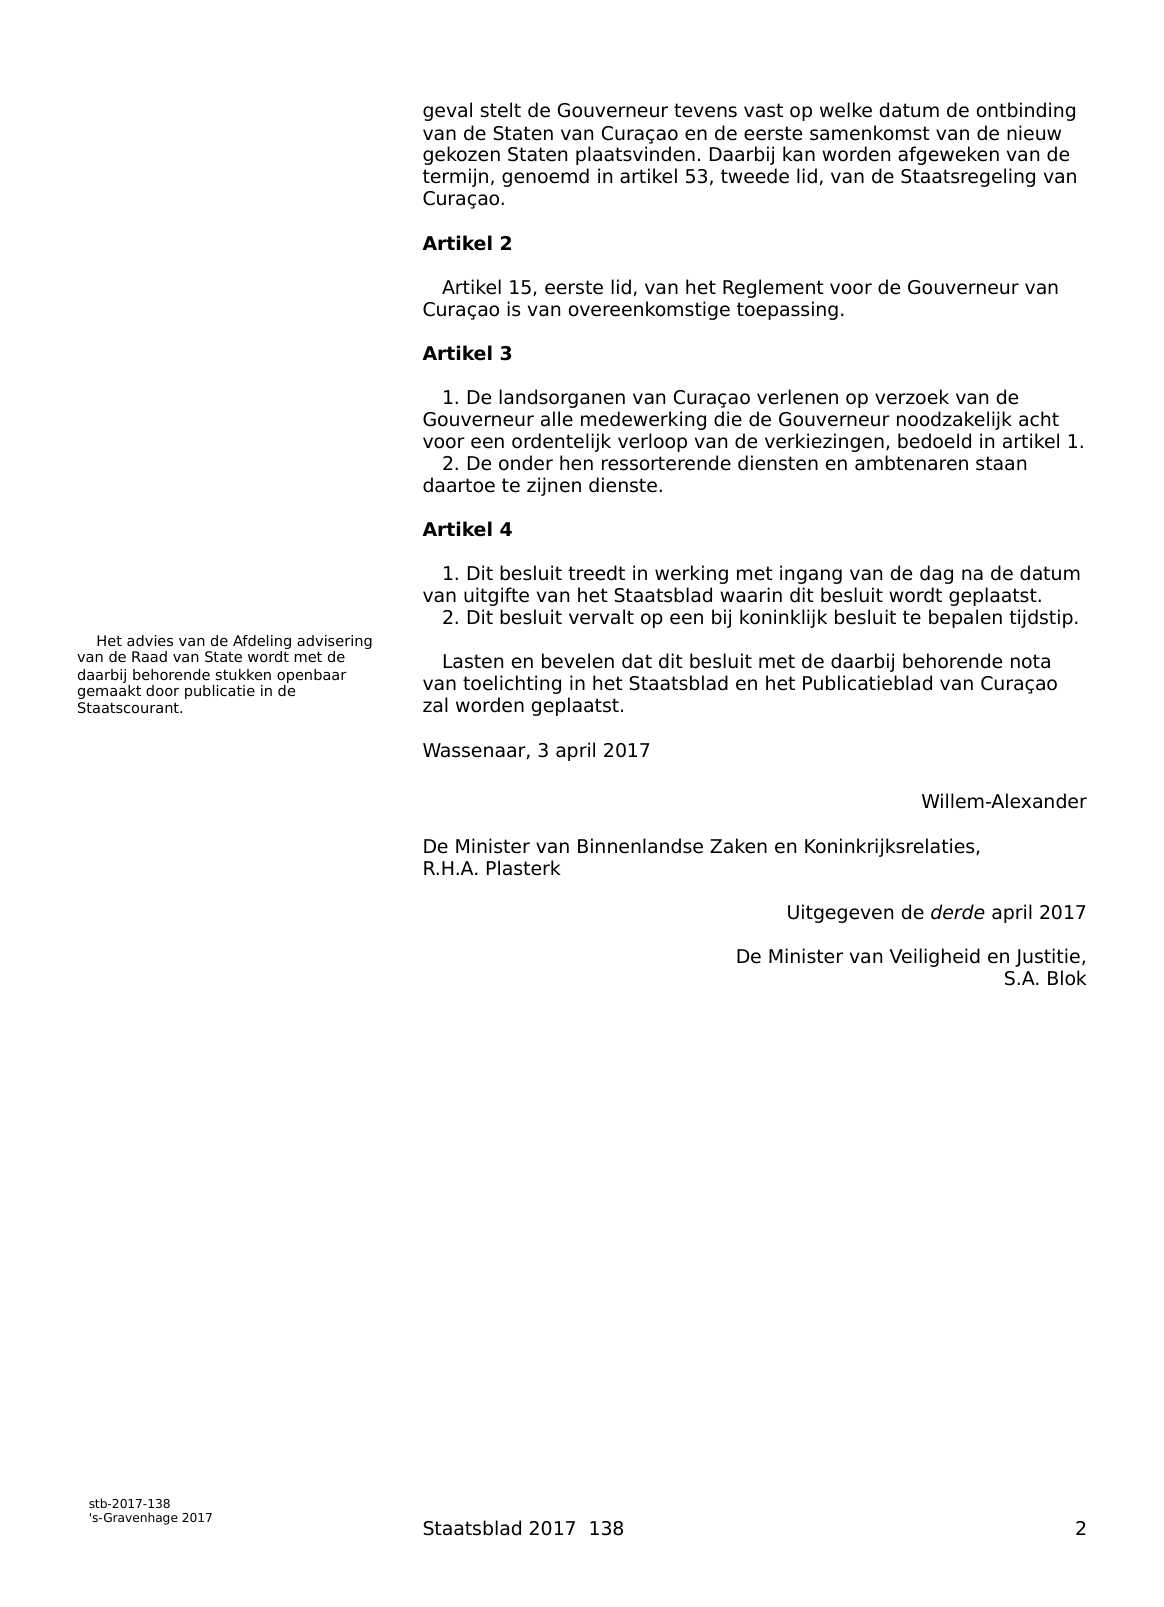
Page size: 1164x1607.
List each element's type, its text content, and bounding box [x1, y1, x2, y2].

text stb-2017-138 [88, 1497, 323, 1511]
text 's-Gravenhage 2017 [88, 1511, 323, 1525]
text 1. De landsorganen van Curaçao verlenen op verzoek van de Gouverneur alle medewerking die de Gouverneur noodzakelijk acht voor een ordentelijk verloop van de verkiezingen, bedoeld in artikel 1. [422, 387, 1087, 453]
text geval stelt de Gouverneur tevens vast op welke datum de ontbinding van de Staten van Curaçao en de eerste samenkomst van de nieuw gekozen Staten plaatsvinden. Daarbij kan worden afgeweken van de termijn, genoemd in artikel 53, tweede lid, van de Staatsregeling van Curaçao. [422, 100, 1087, 210]
text 2. De onder hen ressorterende diensten en ambtenaren staan daartoe te zijnen dienste. [422, 453, 1087, 497]
text Lasten en bevelen dat dit besluit met de daarbij behorende nota van toelichting in het Staatsblad en het Publicatieblad van Curaçao zal worden geplaatst. [422, 651, 1087, 717]
text 1. Dit besluit treedt in werking met ingang van de dag na de datum van uitgifte van het Staatsblad waarin dit besluit wordt geplaatst. [422, 563, 1087, 607]
text Artikel 15, eerste lid, van het Reglement voor de Gouverneur van Curaçao is van overeenkomstige toepassing. [422, 277, 1087, 321]
subtitle Artikel 3 [422, 343, 1087, 365]
subtitle Artikel 4 [422, 519, 1087, 541]
text 2. Dit besluit vervalt op een bij koninklijk besluit te bepalen tijdstip. [422, 607, 1087, 629]
text De Minister van Veiligheid en Justitie, S.A. Blok [422, 946, 1087, 990]
text Wassenaar, 3 april 2017 [422, 739, 1087, 761]
text De Minister van Binnenlandse Zaken en Koninkrijksrelaties, R.H.A. Plasterk [422, 836, 1087, 879]
text Het advies van de Afdeling advisering van de Raad van State wordt met de daarbij behorende stukken openbaar gemaakt door publicatie in de Staatscourant. [77, 632, 396, 717]
text Uitgegeven de derde april 2017 [422, 902, 1087, 924]
subtitle Artikel 2 [422, 232, 1087, 254]
text Willem-Alexander [422, 791, 1087, 813]
